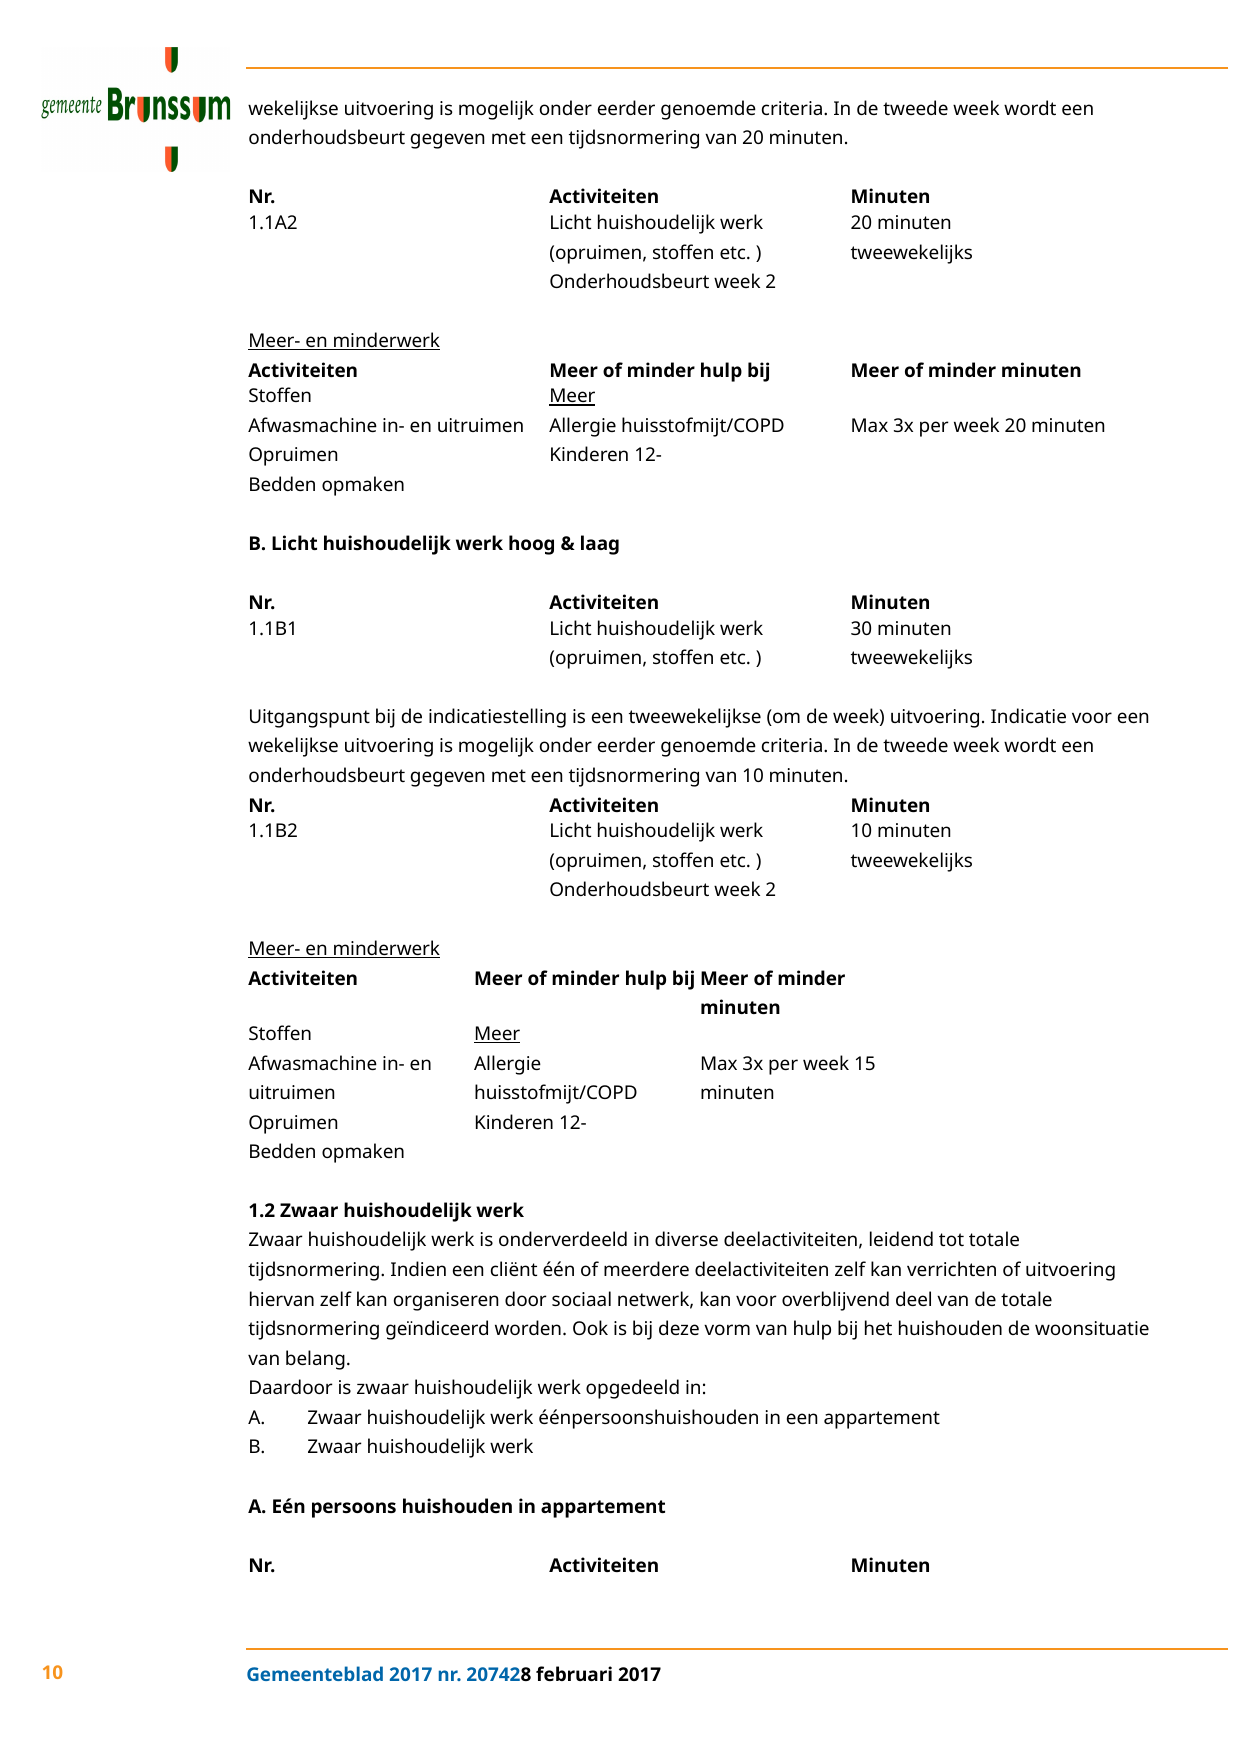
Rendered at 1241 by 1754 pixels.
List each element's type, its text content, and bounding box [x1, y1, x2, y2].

table_cell Stoffen Afwasmachine in- en uitruimen Opruimen Bedden opmaken [248, 383, 549, 497]
list Zwaar huishoudelijk werk [248, 1434, 1152, 1459]
table_header Nr. [248, 1552, 549, 1578]
table_header Activiteiten [549, 589, 850, 615]
text 1.2 Zwaar huishoudelijk werk [248, 1197, 1152, 1223]
table_header Minuten [850, 1552, 1152, 1578]
table_header Activiteiten [248, 357, 549, 382]
table_header Activiteiten [549, 792, 850, 817]
table_cell Licht huishoudelijk werk (opruimen, stoffen etc. ) Onderhoudsbeurt week 2 [549, 818, 850, 902]
table_header Activiteiten [549, 184, 850, 209]
table_cell Licht huishoudelijk werk (opruimen, stoffen etc. ) [549, 615, 850, 670]
table_header Nr. [248, 792, 549, 817]
text wekelijkse uitvoering is mogelijk onder eerder genoemde criteria. In de tweede week wordt een onderhoudsbeurt gegeven met een tijdsnormering van 20 minuten. [248, 95, 1152, 150]
table_cell Meer Allergie huisstofmijt/COPD Kinderen 12- [549, 383, 850, 497]
table_header Meer of minder hulp bij [474, 965, 700, 1020]
table_header Minuten [850, 589, 1152, 615]
picture [41, 47, 231, 172]
table_header Minuten [850, 792, 1152, 817]
table_cell 10 minuten tweewekelijks [850, 818, 1152, 902]
table_header Meer of minder hulp bij [549, 357, 850, 382]
text Meer- en minderwerk [248, 327, 1152, 353]
text B. Licht huishoudelijk werk hoog & laag [248, 530, 1152, 556]
table_cell 30 minuten tweewekelijks [850, 615, 1152, 670]
table_header Activiteiten [248, 965, 474, 1020]
table_cell Meer Allergie huisstofmijt/COPD Kinderen 12- [474, 1020, 700, 1164]
text Daardoor is zwaar huishoudelijk werk opgedeeld in: [248, 1374, 1152, 1400]
table_header Meer of minder minuten [850, 357, 1152, 382]
table_cell Max 3x per week 15 minuten [700, 1020, 926, 1164]
text Uitgangspunt bij de indicatiestelling is een tweewekelijkse (om de week) uitvoering. Indicatie voor een wekelijkse uitvoering is mogelijk onder eerder genoemde criteria. In de tweede week wordt een onderhoudsbeurt gegeven met een tijdsnormering van 10 minuten. [248, 703, 1152, 788]
table_header Nr. [248, 589, 549, 615]
table_header Meer of minder minuten [700, 965, 926, 1020]
table_header Minuten [850, 184, 1152, 209]
table_cell 1.1A2 [248, 209, 549, 294]
table_cell 1.1B1 [248, 615, 549, 670]
table_cell Stoffen Afwasmachine in- en uitruimen Opruimen Bedden opmaken [248, 1020, 474, 1164]
table_header Nr. [248, 184, 549, 209]
table_cell Licht huishoudelijk werk (opruimen, stoffen etc. ) Onderhoudsbeurt week 2 [549, 209, 850, 294]
list Zwaar huishoudelijk werk éénpersoonshuishouden in een appartement [248, 1404, 1152, 1430]
text Zwaar huishoudelijk werk is onderverdeeld in diverse deelactiviteiten, leidend tot totale tijdsnormering. Indien een cliënt één of meerdere deelactiviteiten zelf kan verrichten of uitvoering hiervan zelf kan organiseren door sociaal netwerk, kan voor overblijvend deel van de totale tijdsnormering geïndiceerd worden. Ook is bij deze vorm van hulp bij het huishouden de woonsituatie van belang. [248, 1227, 1152, 1371]
text A. Eén persoons huishouden in appartement [248, 1493, 1152, 1519]
table_cell 20 minuten tweewekelijks [850, 209, 1152, 294]
table_header Activiteiten [549, 1552, 850, 1578]
table_cell Max 3x per week 20 minuten [850, 383, 1152, 497]
table_cell 1.1B2 [248, 818, 549, 902]
text Meer- en minderwerk [248, 935, 1152, 961]
